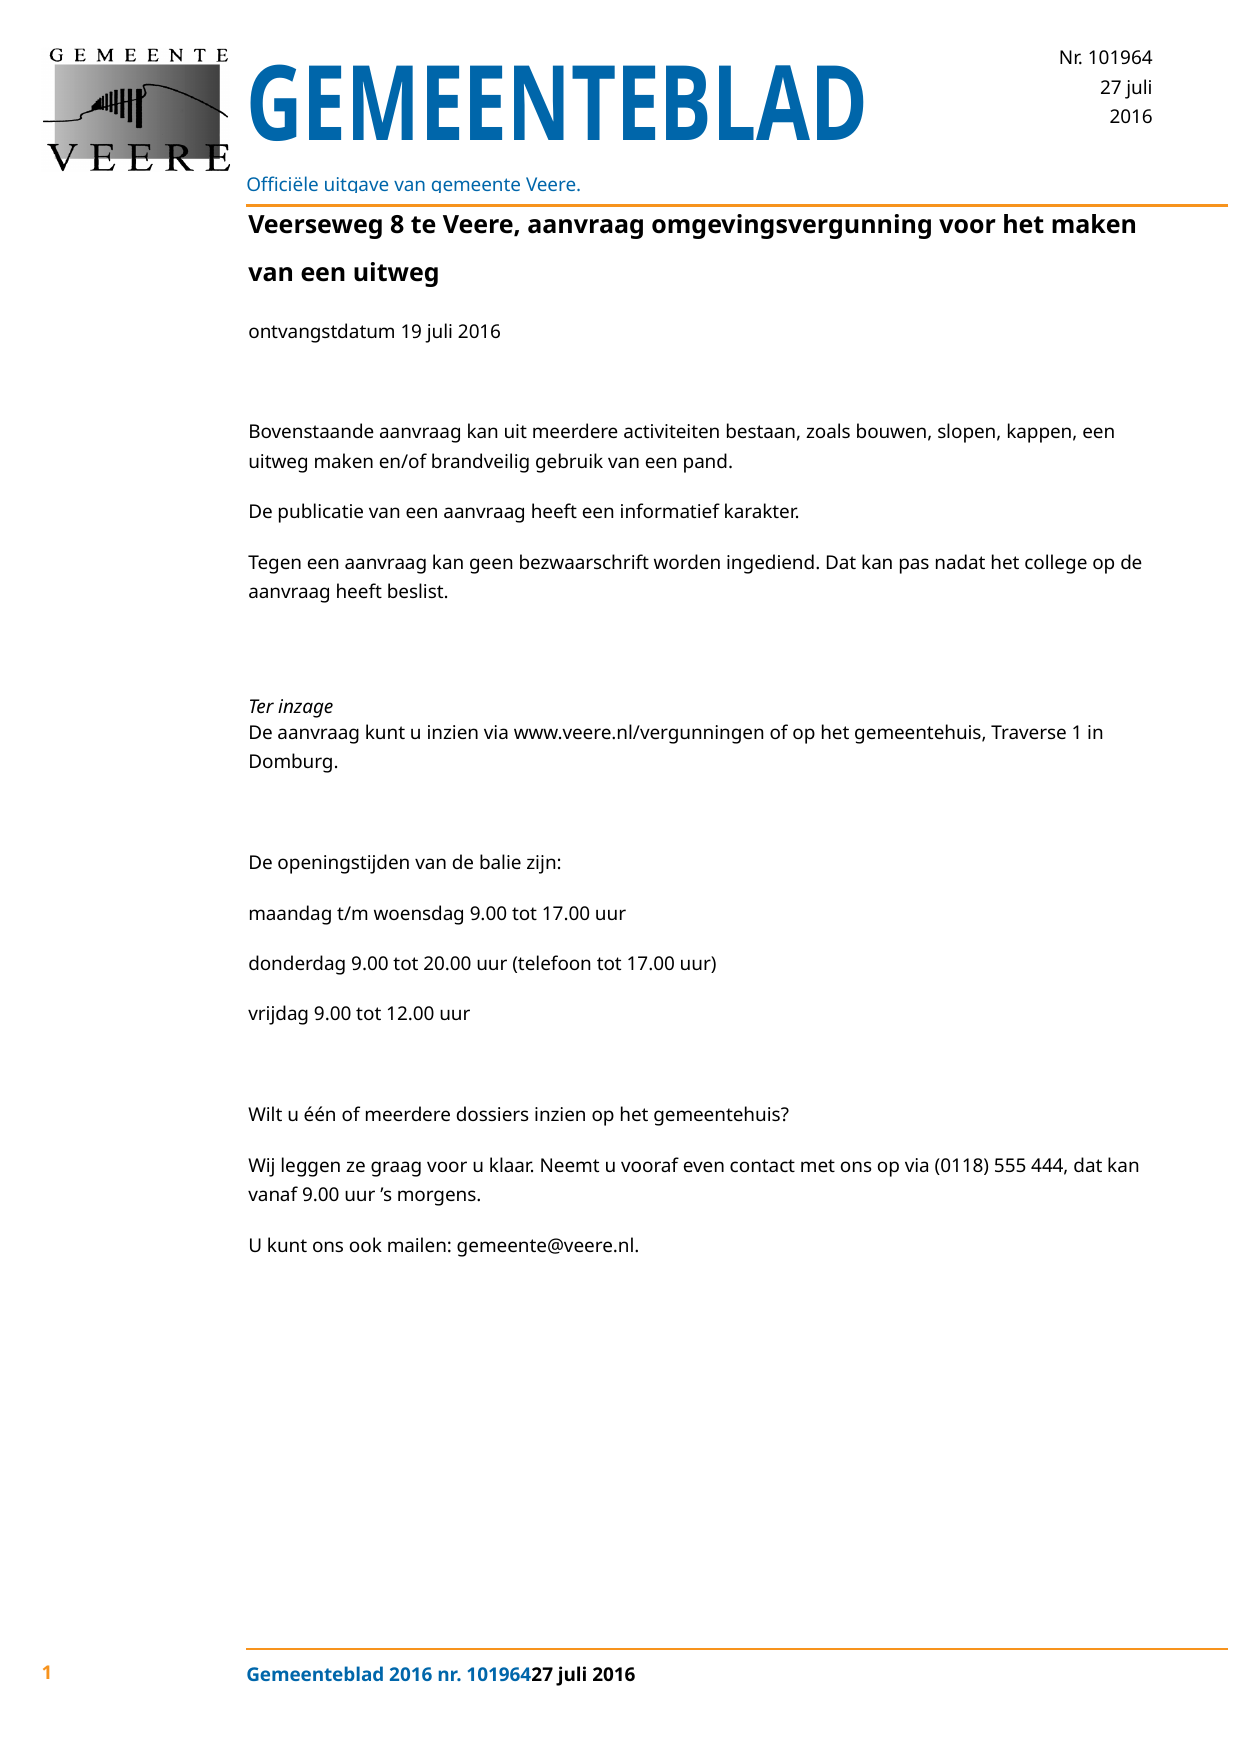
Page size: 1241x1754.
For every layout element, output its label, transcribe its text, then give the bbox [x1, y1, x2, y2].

text Bovenstaande aanvraag kan uit meerdere activiteiten bestaan, zoals bouwen, slopen, kappen, een uitweg maken en/of brandveilig gebruik van een pand. [248, 419, 1152, 474]
text ontvangstdatum 19 juli 2016 [248, 318, 1152, 344]
text donderdag 9.00 tot 20.00 uur (telefoon tot 17.00 uur) [248, 950, 1152, 976]
text De publicatie van een aanvraag heeft een informatief karakter. [248, 499, 1152, 524]
text Wilt u één of meerdere dossiers inzien op het gemeentehuis? [248, 1101, 1152, 1127]
text De aanvraag kunt u inzien via www.veere.nl/vergunningen of op het gemeentehuis, Traverse 1 in Domburg. [248, 719, 1152, 774]
text vrijdag 9.00 tot 12.00 uur [248, 1001, 1152, 1026]
text Ter inzage [248, 693, 1152, 719]
text Veerseweg 8 te Veere, aanvraag omgevingsvergunning voor het maken van een uitweg [248, 207, 1152, 288]
text U kunt ons ook mailen: gemeente@veere.nl. [248, 1232, 1152, 1257]
text Tegen een aanvraag kan geen bezwaarschrift worden ingediend. Dat kan pas nadat het college op de aanvraag heeft beslist. [248, 549, 1152, 604]
text Wij leggen ze graag voor u klaar. Neemt u vooraf even contact met ons op via (0118) 555 444, dat kan vanaf 9.00 uur ’s morgens. [248, 1152, 1152, 1207]
text maandag t/m woensdag 9.00 tot 17.00 uur [248, 900, 1152, 925]
picture [41, 47, 231, 172]
text De openingstijden van de balie zijn: [248, 849, 1152, 875]
